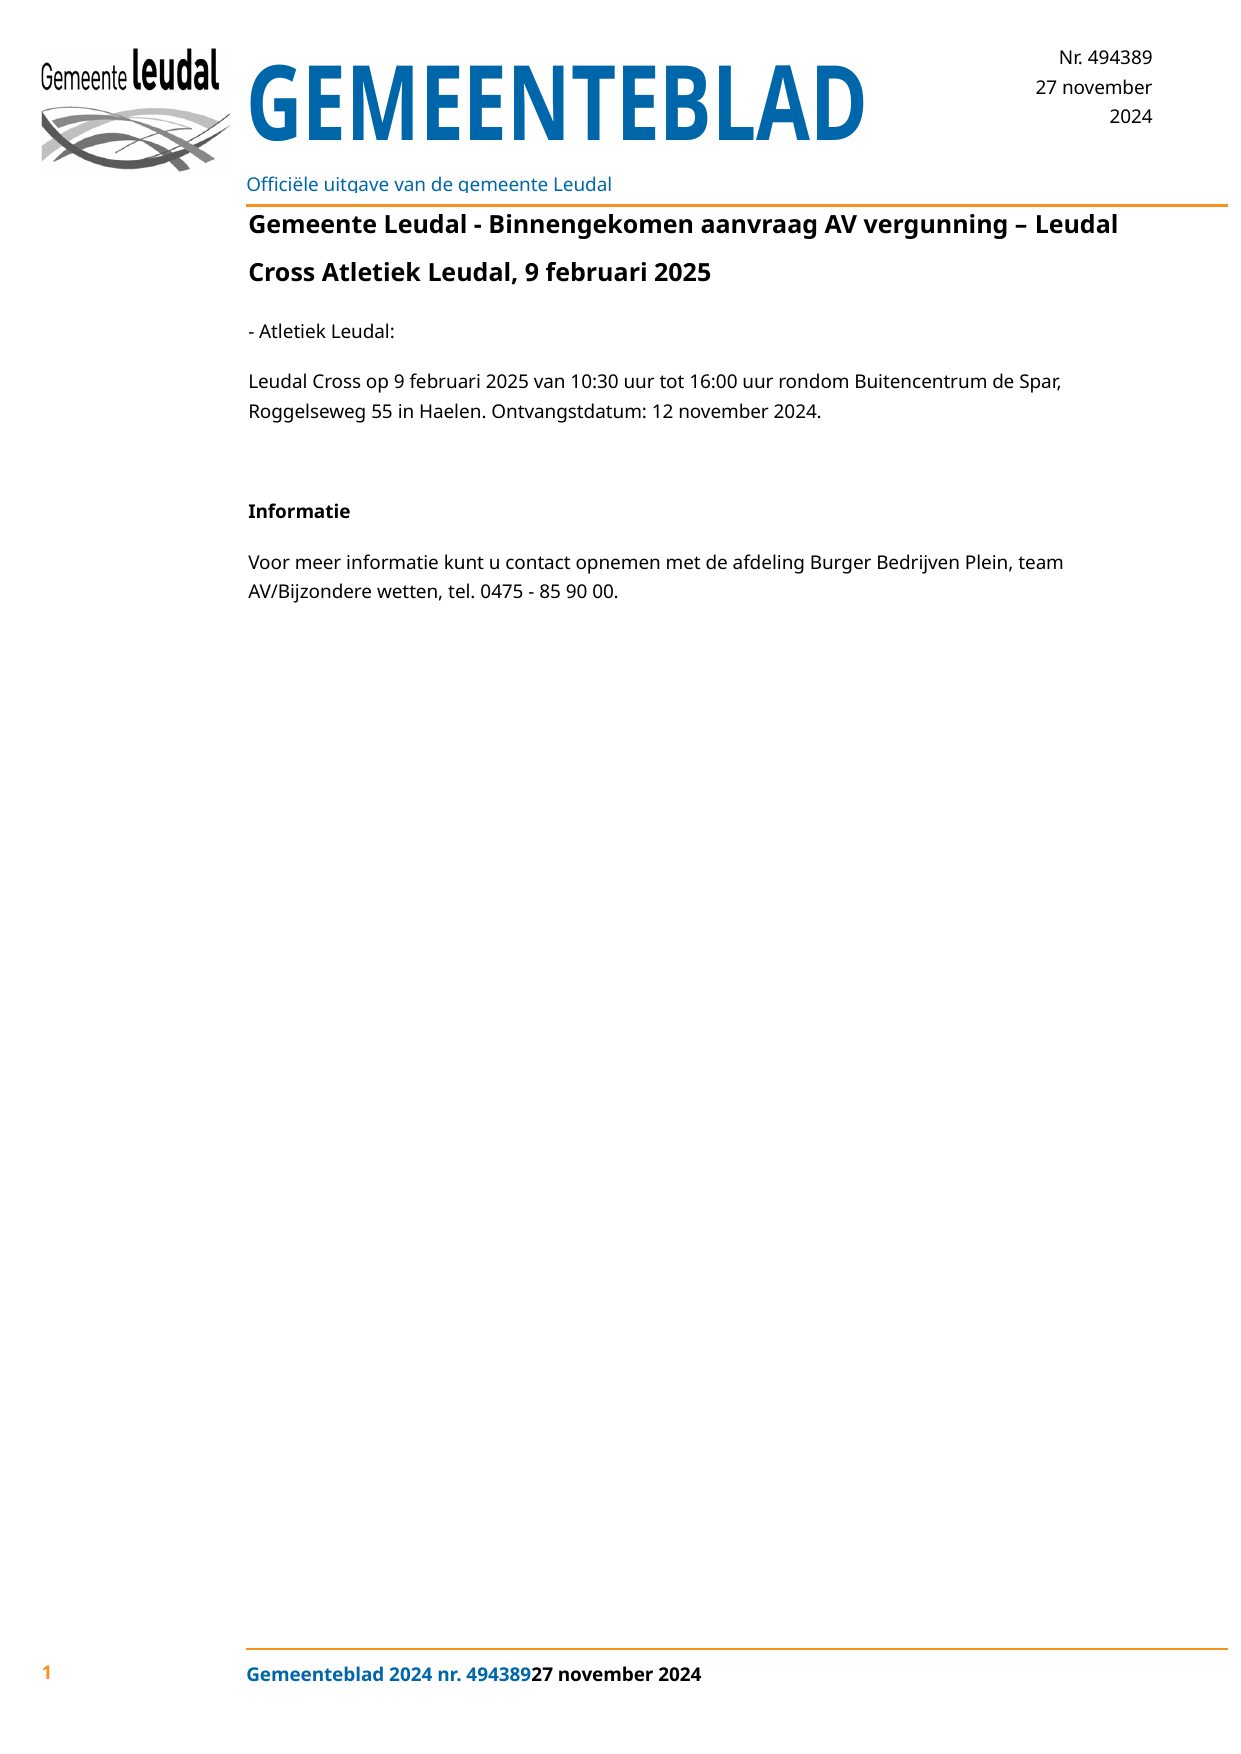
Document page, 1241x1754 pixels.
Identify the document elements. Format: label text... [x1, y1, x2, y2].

text Gemeente Leudal - Binnengekomen aanvraag AV vergunning – Leudal Cross Atletiek Leudal, 9 februari 2025 [248, 207, 1152, 288]
text Voor meer informatie kunt u contact opnemen met de afdeling Burger Bedrijven Plein, team AV/Bijzondere wetten, tel. 0475 - 85 90 00. [248, 549, 1152, 604]
text Leudal Cross op 9 februari 2025 van 10:30 uur tot 16:00 uur rondom Buitencentrum de Spar, Roggelseweg 55 in Haelen. Ontvangstdatum: 12 november 2024. [248, 368, 1152, 424]
picture [41, 47, 231, 172]
text - Atletiek Leudal: [248, 318, 1152, 344]
text Informatie [248, 499, 1152, 524]
